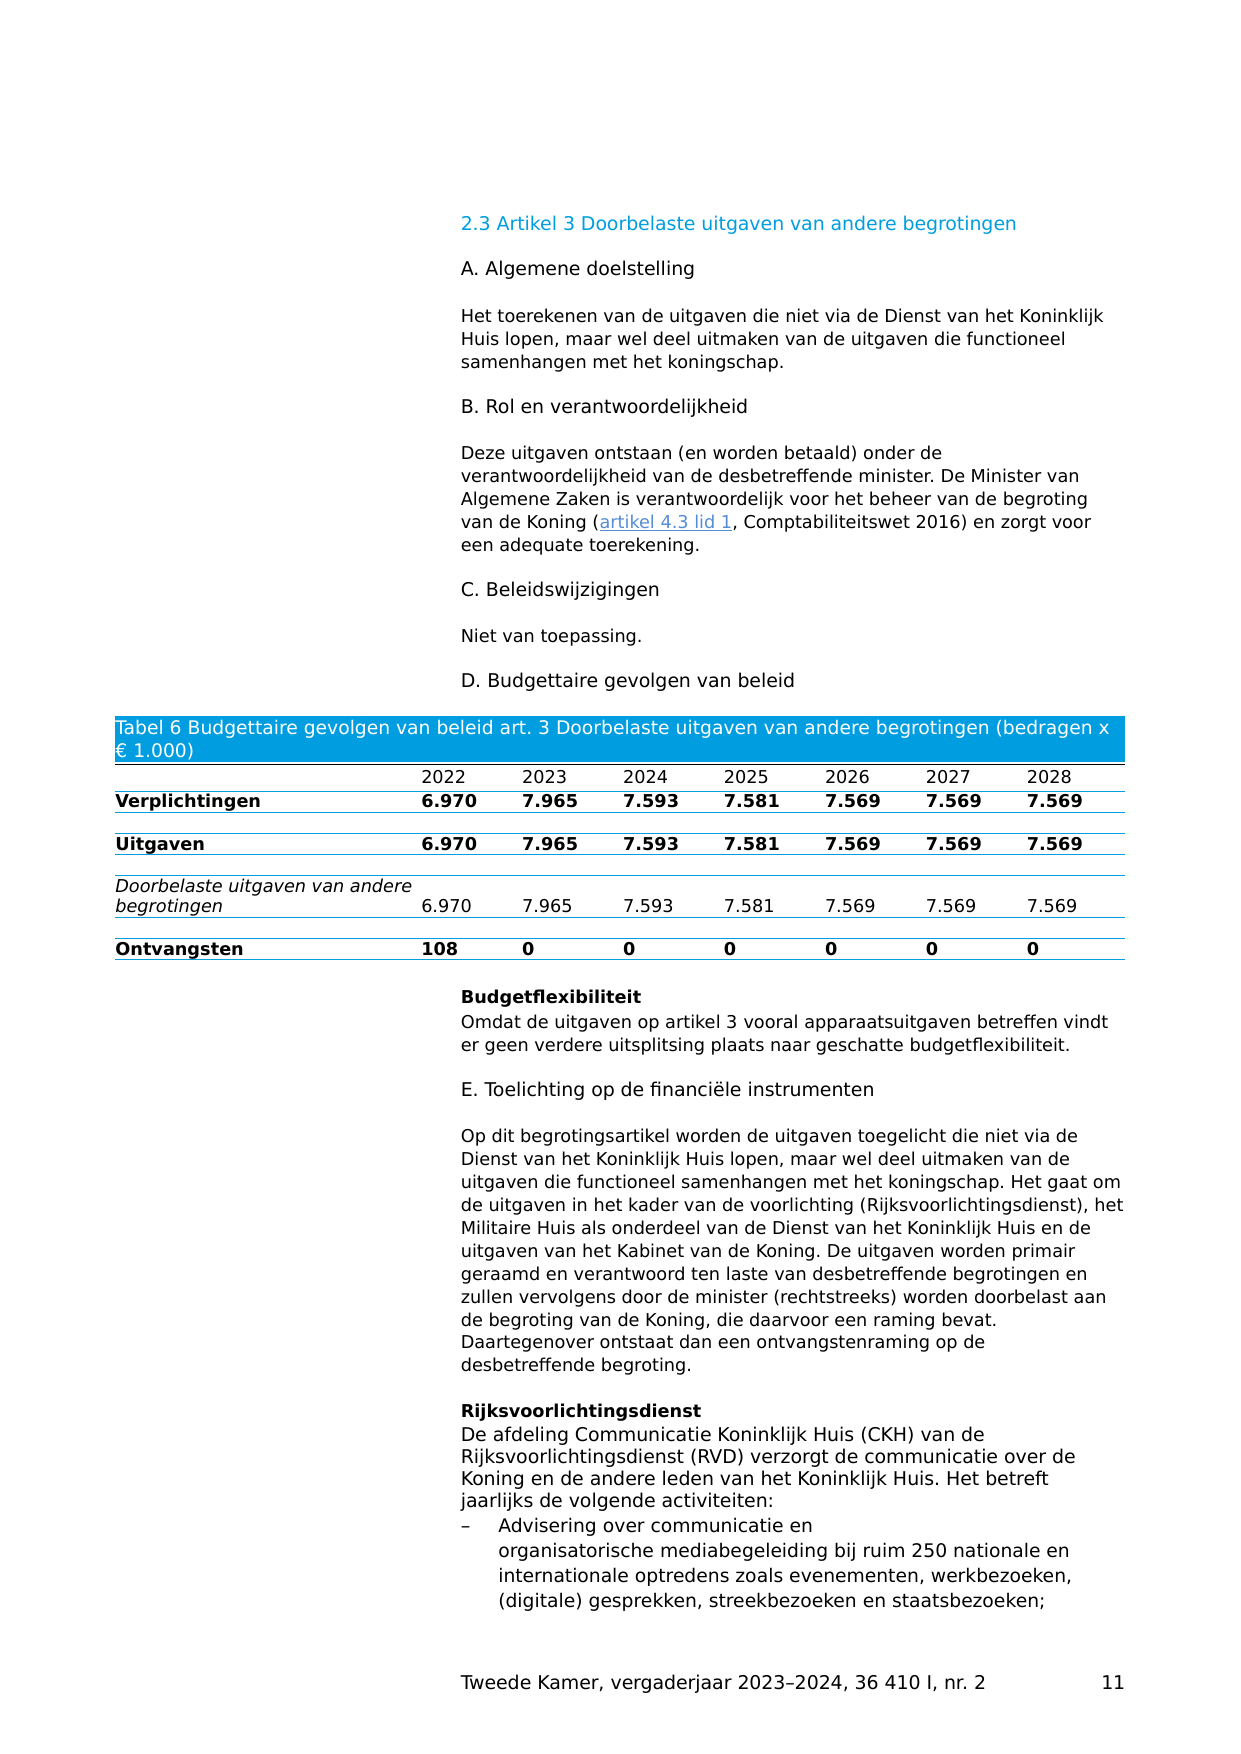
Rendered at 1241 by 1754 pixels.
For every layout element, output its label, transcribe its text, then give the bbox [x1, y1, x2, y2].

table_cell [1024, 918, 1125, 938]
table_cell [418, 918, 519, 938]
table_cell 7.569 [923, 834, 1024, 854]
title A. Algemene doelstelling [461, 258, 1125, 280]
table_cell 7.593 [620, 834, 721, 854]
table_cell 7.581 [721, 834, 822, 854]
text De afdeling Communicatie Koninklijk Huis (CKH) van de Rijksvoorlichtingsdienst (RVD) verzorgt de communicatie over de Koning en de andere leden van het Koninklijk Huis. Het betreft jaarlijks de volgende activiteiten: [461, 1424, 1125, 1512]
table_cell [822, 813, 923, 833]
title B. Rol en verantwoordelijkheid [461, 396, 1125, 418]
title D. Budgettaire gevolgen van beleid [461, 670, 1125, 692]
table_cell 0 [923, 939, 1024, 959]
table_cell 108 [418, 939, 519, 959]
table_cell [721, 855, 822, 875]
table_cell 7.581 [721, 792, 822, 812]
table_cell 7.569 [822, 792, 923, 812]
text Budgetflexibiliteit [461, 985, 1125, 1008]
text Het toerekenen van de uitgaven die niet via de Dienst van het Koninklijk Huis lopen, maar wel deel uitmaken van de uitgaven die functioneel samenhangen met het koningschap. [461, 304, 1125, 373]
table_cell [115, 765, 418, 791]
table_cell 2028 [1024, 765, 1125, 791]
table_cell [1024, 855, 1125, 875]
table_cell 2025 [721, 765, 822, 791]
table_cell 6.970 [418, 876, 519, 917]
table_cell 7.581 [721, 876, 822, 917]
table_cell 0 [721, 939, 822, 959]
table_cell [115, 918, 418, 938]
table_cell Uitgaven [115, 834, 418, 854]
table_cell [418, 855, 519, 875]
table_cell 2023 [519, 765, 620, 791]
table_cell 7.569 [1024, 792, 1125, 812]
table_cell [519, 918, 620, 938]
text Omdat de uitgaven op artikel 3 vooral apparaatsuitgaven betreffen vindt er geen verdere uitsplitsing plaats naar geschatte budgetflexibiliteit. [461, 1010, 1125, 1056]
table_cell [620, 813, 721, 833]
table_cell 0 [822, 939, 923, 959]
table_cell 6.970 [418, 792, 519, 812]
table_cell 7.569 [1024, 876, 1125, 917]
table_cell [1024, 813, 1125, 833]
table_cell 0 [1024, 939, 1125, 959]
table_cell [721, 918, 822, 938]
table_cell 7.965 [519, 876, 620, 917]
table_cell 7.569 [1024, 834, 1125, 854]
text Niet van toepassing. [461, 624, 1125, 647]
table_cell [115, 855, 418, 875]
table_cell [620, 918, 721, 938]
table_cell 7.593 [620, 876, 721, 917]
table_cell 6.970 [418, 834, 519, 854]
text Op dit begrotingsartikel worden de uitgaven toegelicht die niet via de Dienst van het Koninklijk Huis lopen, maar wel deel uitmaken van de uitgaven die functioneel samenhangen met het koningschap. Het gaat om de uitgaven in het kader van de voorlichting (Rijksvoorlichtingsdienst), het Militaire Huis als onderdeel van de Dienst van het Koninklijk Huis en de uitgaven van het Kabinet van de Koning. De uitgaven worden primair geraamd en verantwoord ten laste van desbetreffende begrotingen en zullen vervolgens door de minister (rechtstreeks) worden doorbelast aan de begroting van de Koning, die daarvoor een raming bevat. Daartegenover ontstaat dan een ontvangstenraming op de desbetreffende begroting. [461, 1124, 1125, 1376]
table_cell [923, 918, 1024, 938]
title E. Toelichting op de financiële instrumenten [461, 1079, 1125, 1101]
list Advisering over communicatie en organisatorische mediabegeleiding bij ruim 250 nationale en internationale optredens zoals evenementen, werkbezoeken, (digitale) gesprekken, streekbezoeken en staatsbezoeken; [461, 1512, 1125, 1612]
table_cell [115, 813, 418, 833]
table_cell 2024 [620, 765, 721, 791]
table_cell [822, 855, 923, 875]
table_cell Doorbelaste uitgaven van andere begrotingen [115, 876, 418, 917]
table_cell [822, 918, 923, 938]
title 2.3 Artikel 3 Doorbelaste uitgaven van andere begrotingen [461, 213, 1125, 235]
table_cell 7.569 [923, 876, 1024, 917]
table_cell 7.965 [519, 834, 620, 854]
text Rijksvoorlichtingsdienst [461, 1399, 1125, 1422]
table_cell 7.593 [620, 792, 721, 812]
table_cell 7.569 [822, 834, 923, 854]
table_cell [418, 813, 519, 833]
table_cell [620, 855, 721, 875]
table_cell [923, 813, 1024, 833]
table_cell 7.569 [822, 876, 923, 917]
table_cell [923, 855, 1024, 875]
table_cell Verplichtingen [115, 792, 418, 812]
table_cell 7.965 [519, 792, 620, 812]
title C. Beleidswijzigingen [461, 579, 1125, 601]
table_cell [519, 813, 620, 833]
table_cell [519, 855, 620, 875]
table_cell 7.569 [923, 792, 1024, 812]
table_cell 0 [519, 939, 620, 959]
table_cell 2026 [822, 765, 923, 791]
table_cell [721, 813, 822, 833]
table_cell 2022 [418, 765, 519, 791]
text Deze uitgaven ontstaan (en worden betaald) onder de verantwoordelijkheid van de desbetreffende minister. De Minister van Algemene Zaken is verantwoordelijk voor het beheer van de begroting van de Koning (artikel 4.3 lid 1, Comptabiliteitswet 2016) en zorgt voor een adequate toerekening. [461, 441, 1125, 556]
table_cell 0 [620, 939, 721, 959]
table_cell 2027 [923, 765, 1024, 791]
table_cell Ontvangsten [115, 939, 418, 959]
